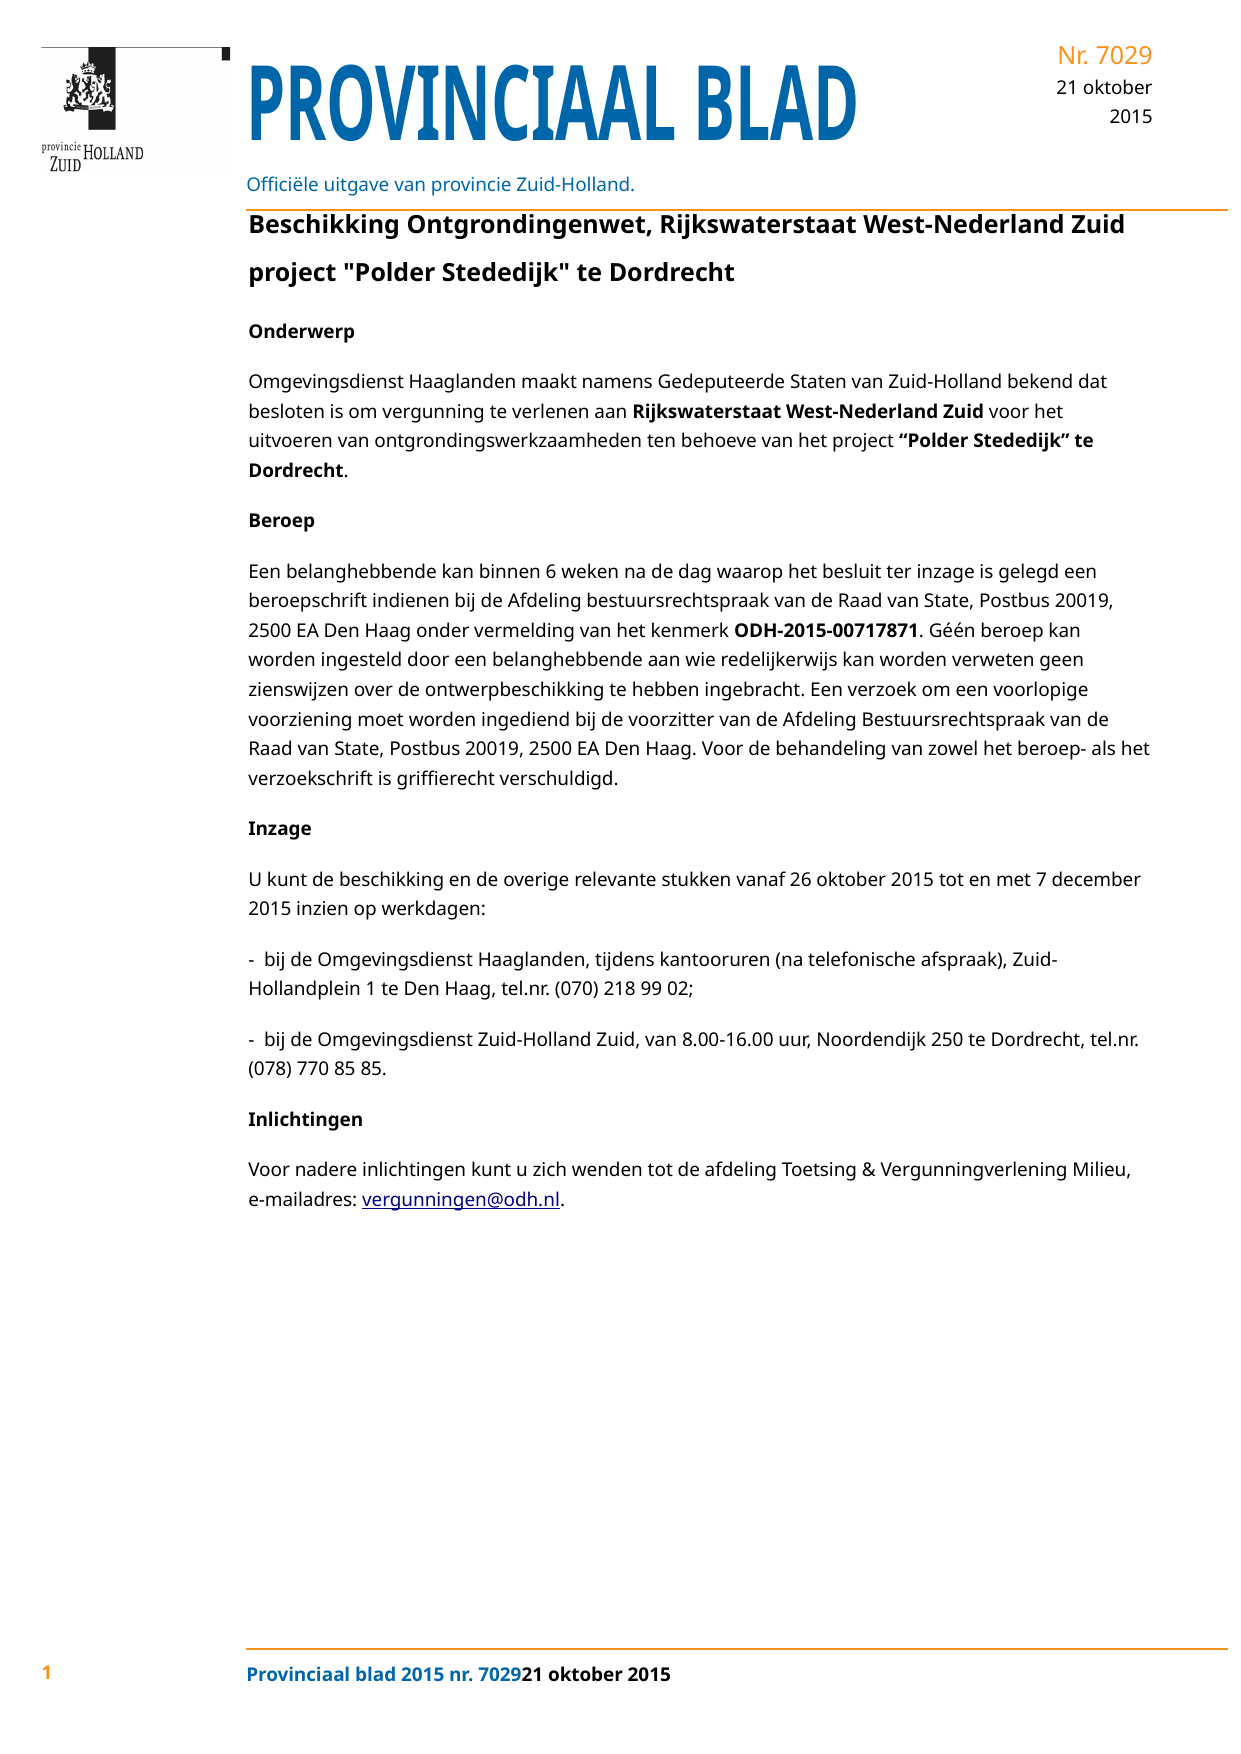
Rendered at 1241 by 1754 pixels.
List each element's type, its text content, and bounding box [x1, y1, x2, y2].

text - bij de Omgevingsdienst Haaglanden, tijdens kantooruren (na telefonische afspraak), Zuid-Hollandplein 1 te Den Haag, tel.nr. (070) 218 99 02; [248, 946, 1152, 1001]
text Omgevingsdienst Haaglanden maakt namens Gedeputeerde Staten van Zuid-Holland bekend dat besloten is om vergunning te verlenen aan Rijkswaterstaat West-Nederland Zuid voor het uitvoeren van ontgrondingswerkzaamheden ten behoeve van het project “Polder Stededijk” te Dordrecht. [248, 368, 1152, 483]
text Onderwerp [248, 318, 1152, 344]
picture [41, 47, 231, 172]
text Inlichtingen [248, 1106, 1152, 1132]
text Beroep [248, 507, 1152, 533]
text U kunt de beschikking en de overige relevante stukken vanaf 26 oktober 2015 tot en met 7 december 2015 inzien op werkdagen: [248, 866, 1152, 921]
text Beschikking Ontgrondingenwet, Rijkswaterstaat West-Nederland Zuid project "Polder Stededijk" te Dordrecht [248, 211, 1152, 288]
text Een belanghebbende kan binnen 6 weken na de dag waarop het besluit ter inzage is gelegd een beroepschrift indienen bij de Afdeling bestuursrechtspraak van de Raad van State, Postbus 20019, 2500 EA Den Haag onder vermelding van het kenmerk ODH-2015-00717871. Géén beroep kan worden ingesteld door een belanghebbende aan wie redelijkerwijs kan worden verweten geen zienswijzen over de ontwerpbeschikking te hebben ingebracht. Een verzoek om een voorlopige voorziening moet worden ingediend bij de voorzitter van de Afdeling Bestuursrechtspraak van de Raad van State, Postbus 20019, 2500 EA Den Haag. Voor de behandeling van zowel het beroep- als het verzoekschrift is griffierecht verschuldigd. [248, 558, 1152, 791]
text Voor nadere inlichtingen kunt u zich wenden tot de afdeling Toetsing & Vergunningverlening Milieu, e-mailadres: vergunningen@odh.nl. [248, 1156, 1152, 1212]
text - bij de Omgevingsdienst Zuid-Holland Zuid, van 8.00-16.00 uur, Noordendijk 250 te Dordrecht, tel.nr. (078) 770 85 85. [248, 1026, 1152, 1081]
text Inzage [248, 815, 1152, 841]
